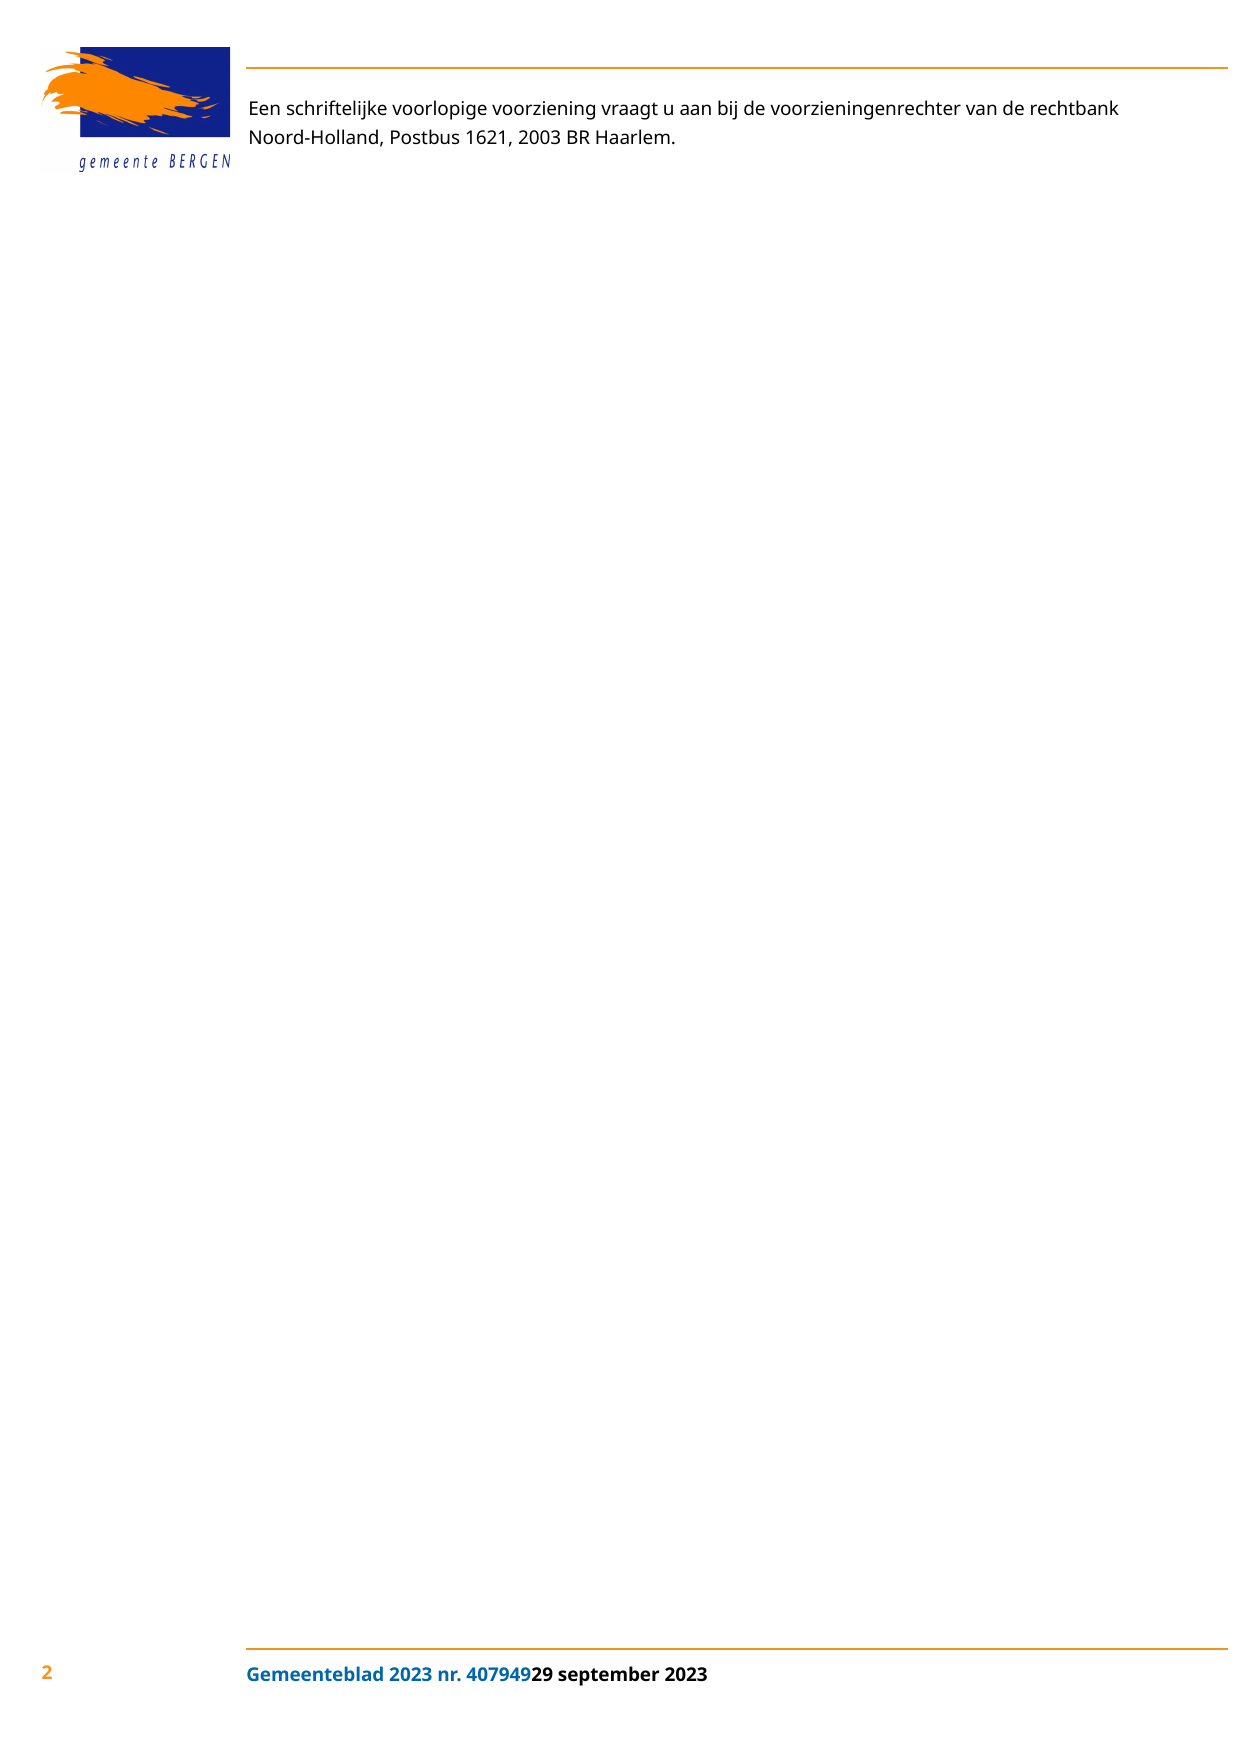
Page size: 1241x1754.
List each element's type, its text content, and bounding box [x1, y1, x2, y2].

picture [41, 47, 231, 172]
text Een schriftelijke voorlopige voorziening vraagt u aan bij de voorzieningenrechter van de rechtbank Noord-Holland, Postbus 1621, 2003 BR Haarlem. [248, 95, 1152, 150]
